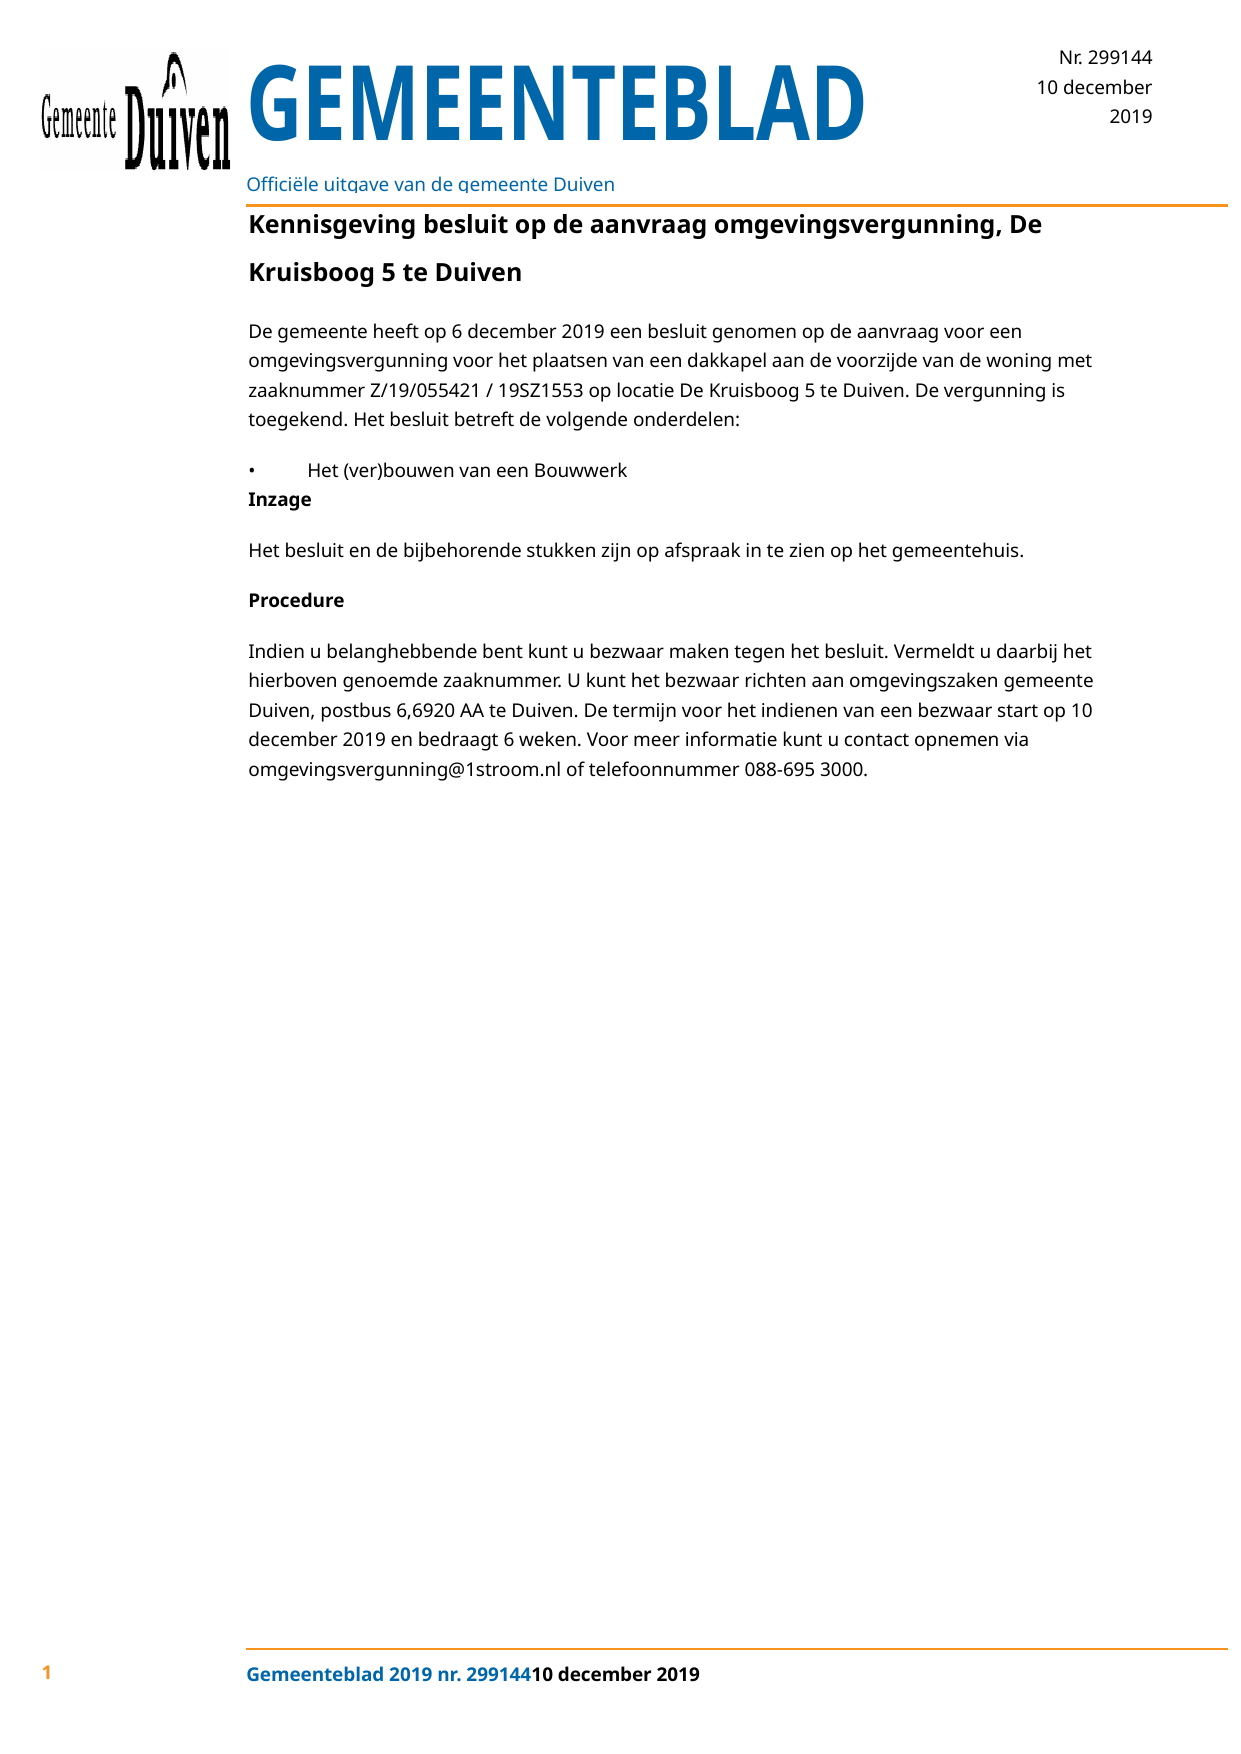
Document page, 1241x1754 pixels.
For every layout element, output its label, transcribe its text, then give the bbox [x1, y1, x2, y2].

text Het besluit en de bijbehorende stukken zijn op afspraak in te zien op het gemeentehuis. [248, 537, 1152, 563]
picture [41, 47, 231, 172]
text Kennisgeving besluit op de aanvraag omgevingsvergunning, De Kruisboog 5 te Duiven [248, 207, 1152, 288]
list Het (ver)bouwen van een Bouwwerk [248, 457, 1152, 483]
text Inzage [248, 487, 1152, 512]
text Indien u belanghebbende bent kunt u bezwaar maken tegen het besluit. Vermeldt u daarbij het hierboven genoemde zaaknummer. U kunt het bezwaar richten aan omgevingszaken gemeente Duiven, postbus 6,6920 AA te Duiven. De termijn voor het indienen van een bezwaar start op 10 december 2019 en bedraagt 6 weken. Voor meer informatie kunt u contact opnemen via omgevingsvergunning@1stroom.nl of telefoonnummer 088-695 3000. [248, 638, 1152, 782]
text De gemeente heeft op 6 december 2019 een besluit genomen op de aanvraag voor een omgevingsvergunning voor het plaatsen van een dakkapel aan de voorzijde van de woning met zaaknummer Z/19/055421 / 19SZ1553 op locatie De Kruisboog 5 te Duiven. De vergunning is toegekend. Het besluit betreft de volgende onderdelen: [248, 318, 1152, 432]
text Procedure [248, 587, 1152, 613]
